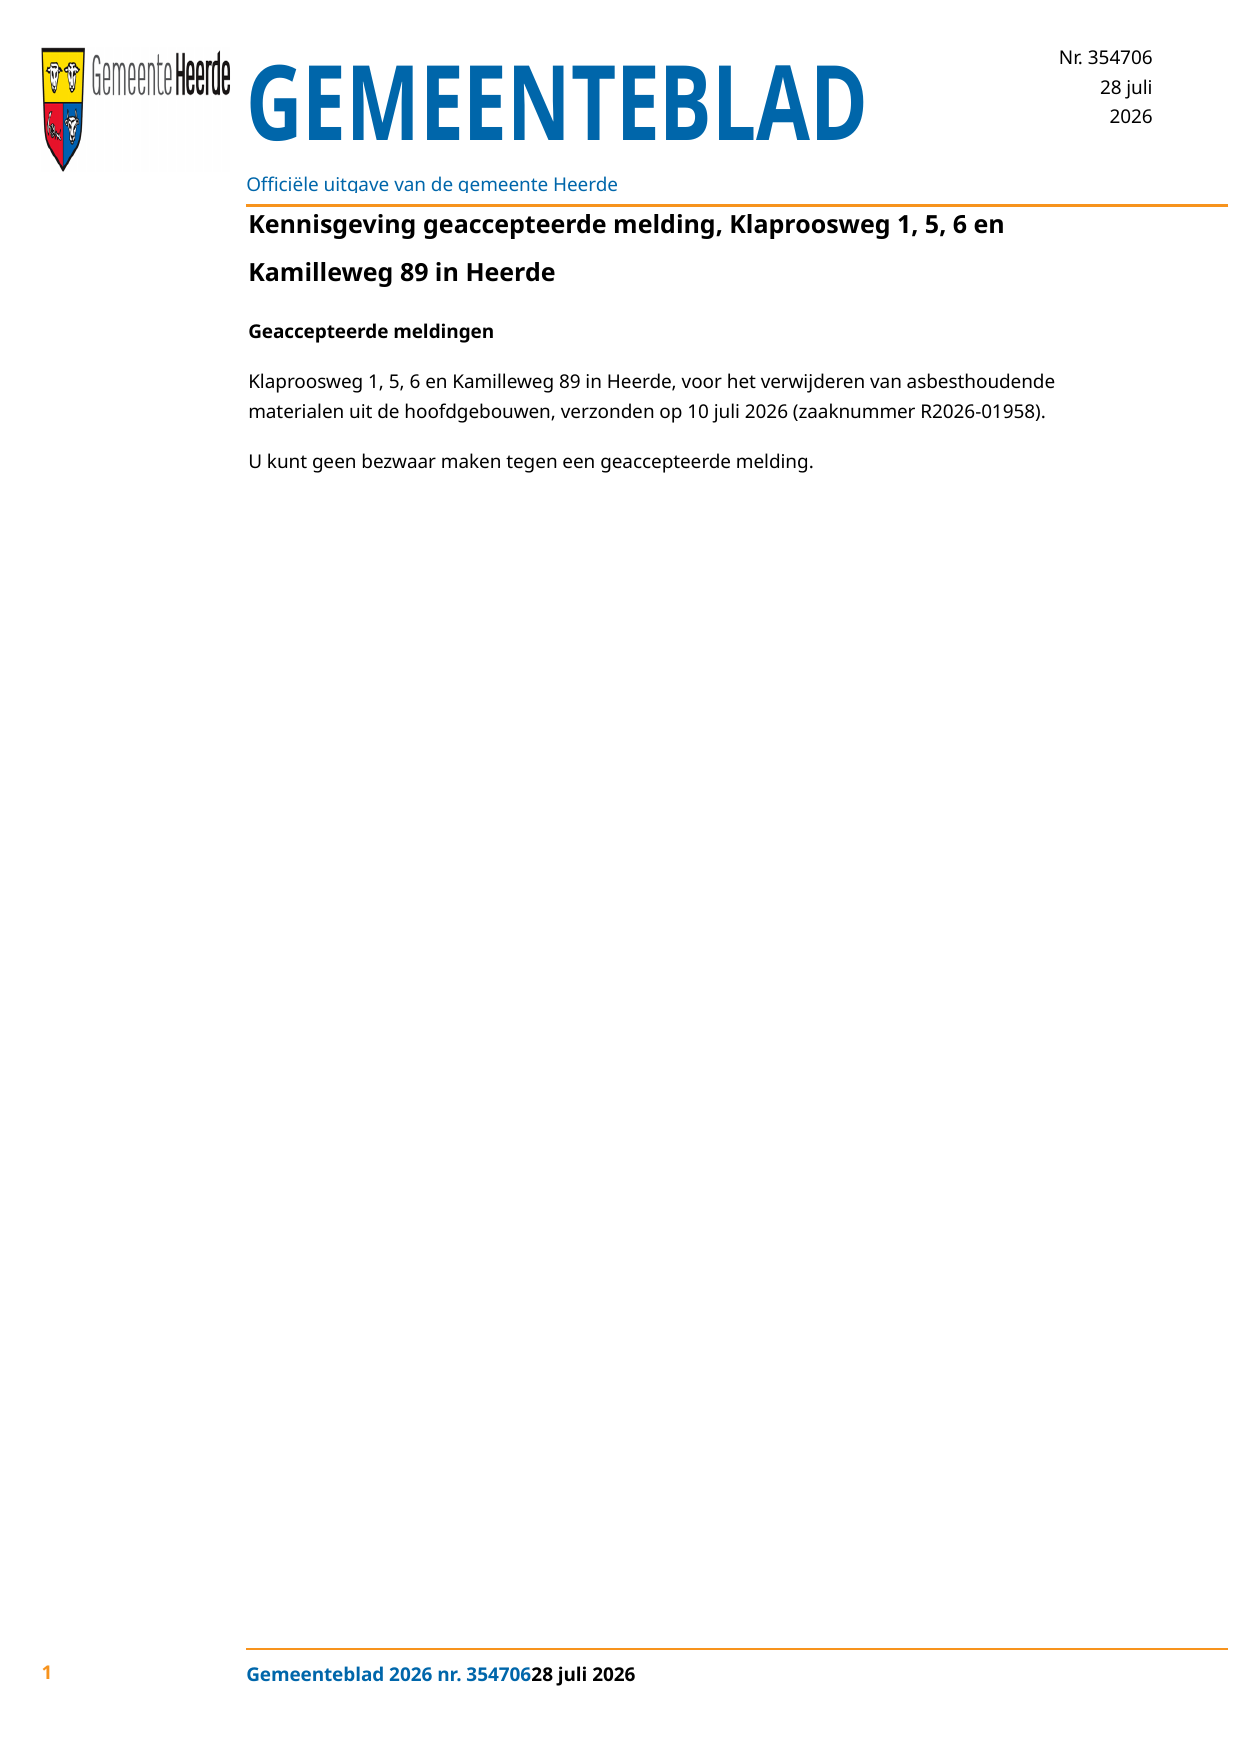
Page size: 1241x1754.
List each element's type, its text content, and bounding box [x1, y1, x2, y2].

text Geaccepteerde meldingen [248, 318, 1152, 344]
text U kunt geen bezwaar maken tegen een geaccepteerde melding. [248, 448, 1152, 474]
text Kennisgeving geaccepteerde melding, Klaproosweg 1, 5, 6 en Kamilleweg 89 in Heerde [248, 207, 1152, 288]
picture [41, 47, 231, 172]
text Klaproosweg 1, 5, 6 en Kamilleweg 89 in Heerde, voor het verwijderen van asbesthoudende materialen uit de hoofdgebouwen, verzonden op 10 juli 2026 (zaaknummer R2026-01958). [248, 368, 1152, 424]
